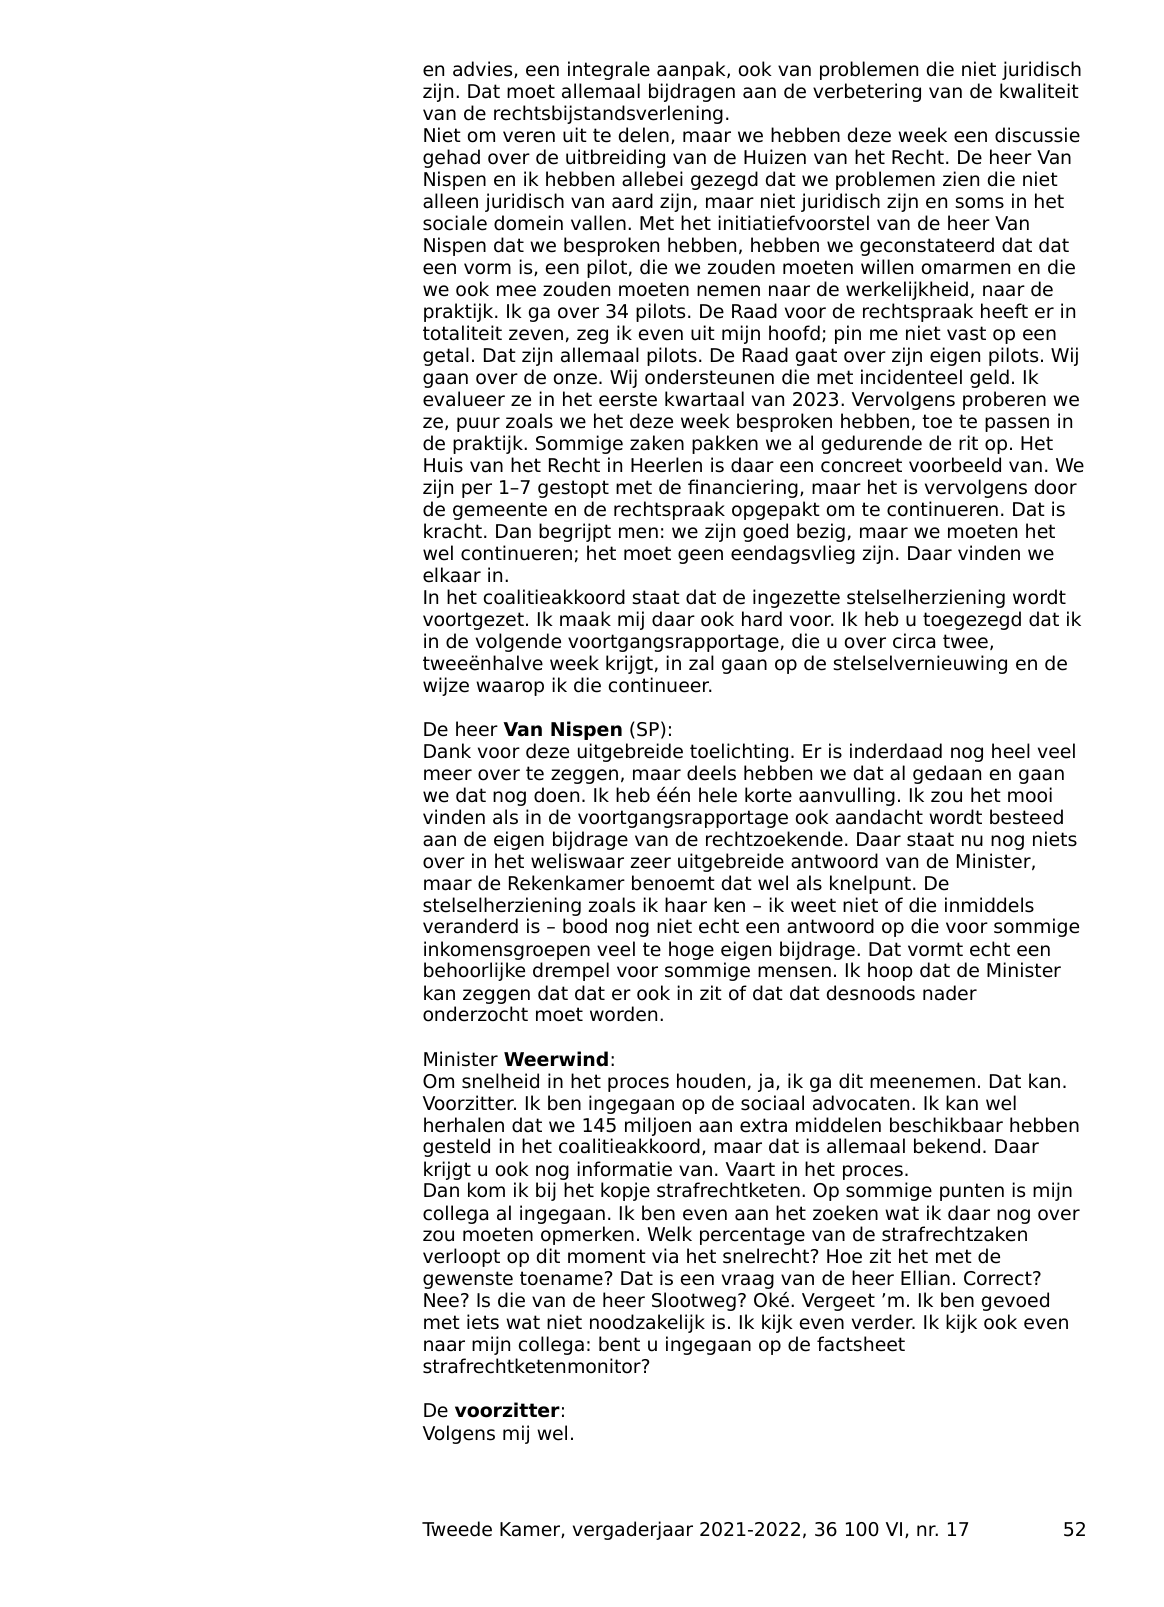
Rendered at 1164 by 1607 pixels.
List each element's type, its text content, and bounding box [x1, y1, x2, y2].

text De heer Van Nispen (SP): [422, 719, 1087, 741]
text Dan kom ik bij het kopje strafrechtketen. Op sommige punten is mijn collega al ingegaan. Ik ben even aan het zoeken wat ik daar nog over zou moeten opmerken. Welk percentage van de strafrechtzaken verloopt op dit moment via het snelrecht? Hoe zit het met de gewenste toename? Dat is een vraag van de heer Ellian. Correct? Nee? Is die van de heer Slootweg? Oké. Vergeet ’m. Ik ben gevoed met iets wat niet noodzakelijk is. Ik kijk even verder. Ik kijk ook even naar mijn collega: bent u ingegaan op de factsheet strafrechtketenmonitor? [422, 1180, 1087, 1378]
text Minister Weerwind: [422, 1048, 1087, 1071]
text Voorzitter. Ik ben ingegaan op de sociaal advocaten. Ik kan wel herhalen dat we 145 miljoen aan extra middelen beschikbaar hebben gesteld in het coalitieakkoord, maar dat is allemaal bekend. Daar krijgt u ook nog informatie van. Vaart in het proces. [422, 1092, 1087, 1180]
text De voorzitter: [422, 1400, 1087, 1422]
text Volgens mij wel. [422, 1422, 1087, 1444]
text Om snelheid in het proces houden, ja, ik ga dit meenemen. Dat kan. [422, 1071, 1087, 1092]
text Niet om veren uit te delen, maar we hebben deze week een discussie gehad over de uitbreiding van de Huizen van het Recht. De heer Van Nispen en ik hebben allebei gezegd dat we problemen zien die niet alleen juridisch van aard zijn, maar niet juridisch zijn en soms in het sociale domein vallen. Met het initiatiefvoorstel van de heer Van Nispen dat we besproken hebben, hebben we geconstateerd dat dat een vorm is, een pilot, die we zouden moeten willen omarmen en die we ook mee zouden moeten nemen naar de werkelijkheid, naar de praktijk. Ik ga over 34 pilots. De Raad voor de rechtspraak heeft er in totaliteit zeven, zeg ik even uit mijn hoofd; pin me niet vast op een getal. Dat zijn allemaal pilots. De Raad gaat over zijn eigen pilots. Wij gaan over de onze. Wij ondersteunen die met incidenteel geld. Ik evalueer ze in het eerste kwartaal van 2023. Vervolgens proberen we ze, puur zoals we het deze week besproken hebben, toe te passen in de praktijk. Sommige zaken pakken we al gedurende de rit op. Het Huis van het Recht in Heerlen is daar een concreet voorbeeld van. We zijn per 1–7 gestopt met de financiering, maar het is vervolgens door de gemeente en de rechtspraak opgepakt om te continueren. Dat is kracht. Dan begrijpt men: we zijn goed bezig, maar we moeten het wel continueren; het moet geen eendagsvlieg zijn. Daar vinden we elkaar in. [422, 125, 1087, 587]
text en advies, een integrale aanpak, ook van problemen die niet juridisch zijn. Dat moet allemaal bijdragen aan de verbetering van de kwaliteit van de rechtsbijstandsverlening. [422, 59, 1087, 125]
text In het coalitieakkoord staat dat de ingezette stelselherziening wordt voortgezet. Ik maak mij daar ook hard voor. Ik heb u toegezegd dat ik in de volgende voortgangsrapportage, die u over circa twee, tweeënhalve week krijgt, in zal gaan op de stelselvernieuwing en de wijze waarop ik die continueer. [422, 587, 1087, 696]
text Dank voor deze uitgebreide toelichting. Er is inderdaad nog heel veel meer over te zeggen, maar deels hebben we dat al gedaan en gaan we dat nog doen. Ik heb één hele korte aanvulling. Ik zou het mooi vinden als in de voortgangsrapportage ook aandacht wordt besteed aan de eigen bijdrage van de rechtzoekende. Daar staat nu nog niets over in het weliswaar zeer uitgebreide antwoord van de Minister, maar de Rekenkamer benoemt dat wel als knelpunt. De stelselherziening zoals ik haar ken – ik weet niet of die inmiddels veranderd is – bood nog niet echt een antwoord op die voor sommige inkomensgroepen veel te hoge eigen bijdrage. Dat vormt echt een behoorlijke drempel voor sommige mensen. Ik hoop dat de Minister kan zeggen dat dat er ook in zit of dat dat desnoods nader onderzocht moet worden. [422, 741, 1087, 1026]
